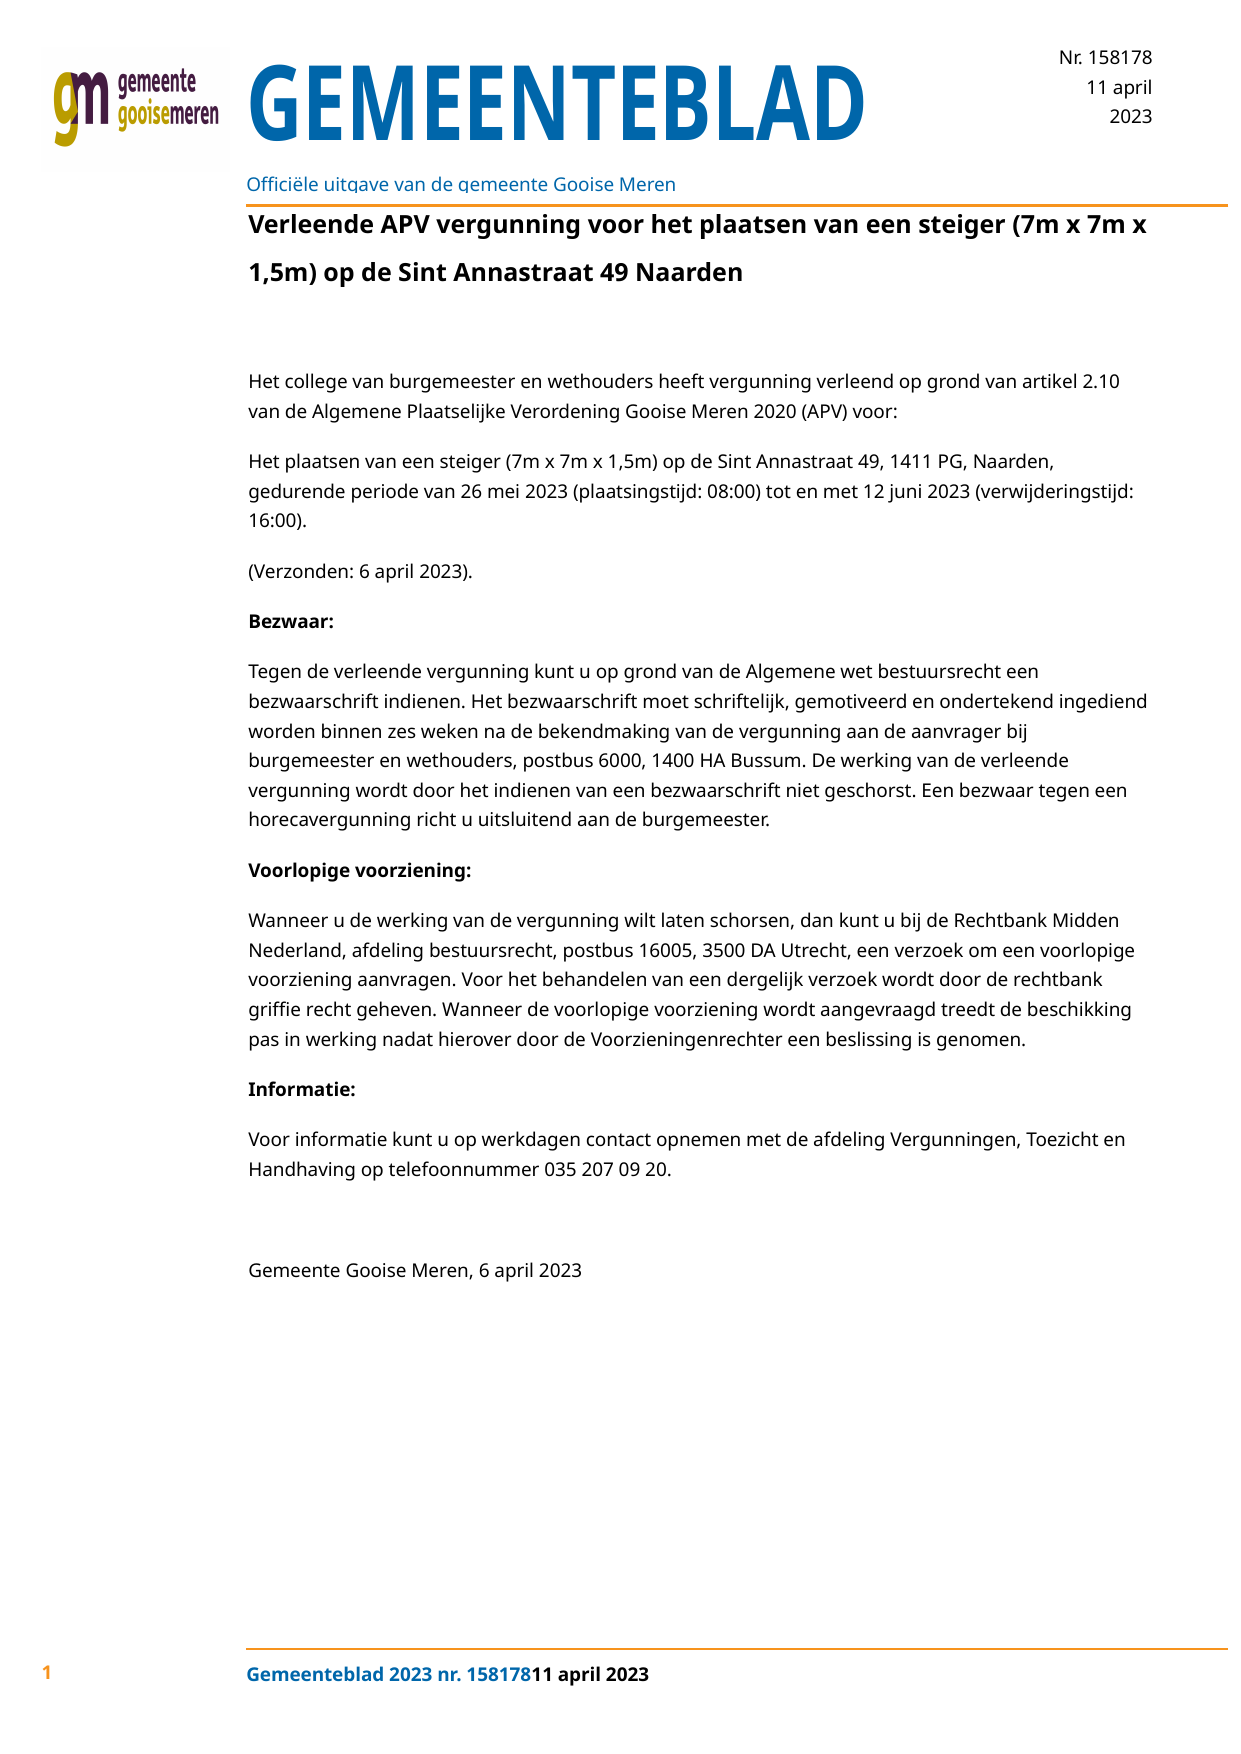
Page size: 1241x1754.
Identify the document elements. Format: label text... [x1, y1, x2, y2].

text Tegen de verleende vergunning kunt u op grond van de Algemene wet bestuursrecht een bezwaarschrift indienen. Het bezwaarschrift moet schriftelijk, gemotiveerd en ondertekend ingediend worden binnen zes weken na de bekendmaking van de vergunning aan de aanvrager bij burgemeester en wethouders, postbus 6000, 1400 HA Bussum. De werking van de verleende vergunning wordt door het indienen van een bezwaarschrift niet geschorst. Een bezwaar tegen een horecavergunning richt u uitsluitend aan de burgemeester. [248, 659, 1152, 832]
text Wanneer u de werking van de vergunning wilt laten schorsen, dan kunt u bij de Rechtbank Midden Nederland, afdeling bestuursrecht, postbus 16005, 3500 DA Utrecht, een verzoek om een voorlopige voorziening aanvragen. Voor het behandelen van een dergelijk verzoek wordt door de rechtbank griffie recht geheven. Wanneer de voorlopige voorziening wordt aangevraagd treedt de beschikking pas in werking nadat hierover door de Voorzieningenrechter een beslissing is genomen. [248, 907, 1152, 1052]
text Informatie: [248, 1076, 1152, 1102]
text Het college van burgemeester en wethouders heeft vergunning verleend op grond van artikel 2.10 van de Algemene Plaatselijke Verordening Gooise Meren 2020 (APV) voor: [248, 368, 1152, 424]
text Gemeente Gooise Meren, 6 april 2023 [248, 1257, 1152, 1283]
text Verleende APV vergunning voor het plaatsen van een steiger (7m x 7m x 1,5m) op de Sint Annastraat 49 Naarden [248, 207, 1152, 288]
text Bezwaar: [248, 608, 1152, 634]
picture [41, 47, 231, 172]
text Het plaatsen van een steiger (7m x 7m x 1,5m) op de Sint Annastraat 49, 1411 PG, Naarden, gedurende periode van 26 mei 2023 (plaatsingstijd: 08:00) tot en met 12 juni 2023 (verwijderingstijd: 16:00). [248, 448, 1152, 533]
text Voor informatie kunt u op werkdagen contact opnemen met de afdeling Vergunningen, Toezicht en Handhaving op telefoonnummer 035 207 09 20. [248, 1127, 1152, 1182]
text Voorlopige voorziening: [248, 857, 1152, 883]
text (Verzonden: 6 april 2023). [248, 558, 1152, 584]
